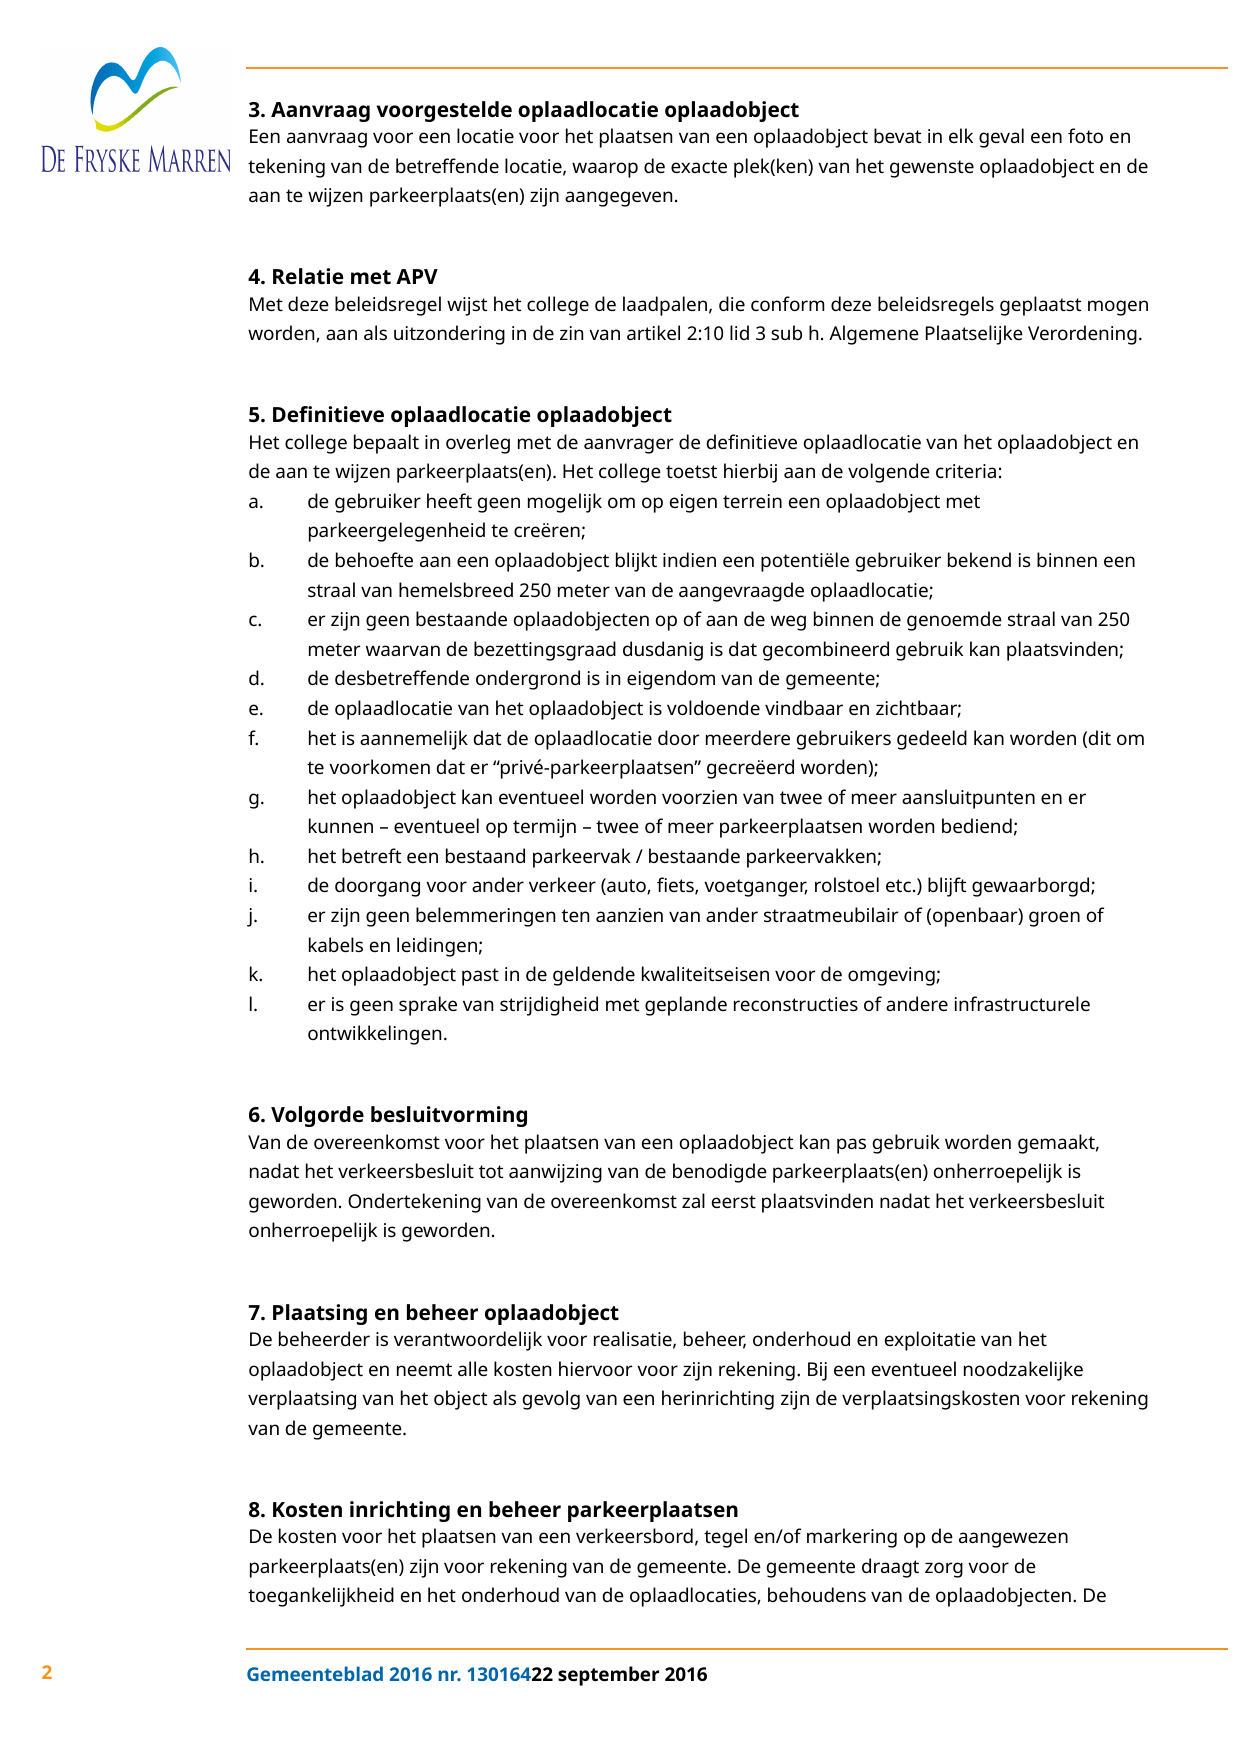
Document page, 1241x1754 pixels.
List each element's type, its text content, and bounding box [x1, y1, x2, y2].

text 4. Relatie met APV [248, 262, 1152, 291]
text 6. Volgorde besluitvorming [248, 1101, 1152, 1129]
list de oplaadlocatie van het oplaadobject is voldoende vindbaar en zichtbaar; [248, 695, 1152, 721]
list de doorgang voor ander verkeer (auto, fiets, voetganger, rolstoel etc.) blijft gewaarborgd; [248, 873, 1152, 898]
text 7. Plaatsing en beheer oplaadobject [248, 1298, 1152, 1326]
text De beheerder is verantwoordelijk voor realisatie, beheer, onderhoud en exploitatie van het oplaadobject en neemt alle kosten hiervoor voor zijn rekening. Bij een eventueel noodzakelijke verplaatsing van het object als gevolg van een herinrichting zijn de verplaatsingskosten voor rekening van de gemeente. [248, 1326, 1152, 1441]
list de behoefte aan een oplaadobject blijkt indien een potentiële gebruiker bekend is binnen een straal van hemelsbreed 250 meter van de aangevraagde oplaadlocatie; [248, 547, 1152, 602]
text Van de overeenkomst voor het plaatsen van een oplaadobject kan pas gebruik worden gemaakt, nadat het verkeersbesluit tot aanwijzing van de benodigde parkeerplaats(en) onherroepelijk is geworden. Ondertekening van de overeenkomst zal eerst plaatsvinden nadat het verkeersbesluit onherroepelijk is geworden. [248, 1129, 1152, 1243]
text Met deze beleidsregel wijst het college de laadpalen, die conform deze beleidsregels geplaatst mogen worden, aan als uitzondering in de zin van artikel 2:10 lid 3 sub h. Algemene Plaatselijke Verordening. [248, 291, 1152, 346]
text Het college bepaalt in overleg met de aanvrager de definitieve oplaadlocatie van het oplaadobject en de aan te wijzen parkeerplaats(en). Het college toetst hierbij aan de volgende criteria: [248, 429, 1152, 484]
picture [41, 47, 231, 172]
list de desbetreffende ondergrond is in eigendom van de gemeente; [248, 666, 1152, 691]
list er is geen sprake van strijdigheid met geplande reconstructies of andere infrastructurele ontwikkelingen. [248, 991, 1152, 1046]
text 5. Definitieve oplaadlocatie oplaadobject [248, 400, 1152, 429]
list het oplaadobject past in de geldende kwaliteitseisen voor de omgeving; [248, 961, 1152, 987]
list er zijn geen bestaande oplaadobjecten op of aan de weg binnen de genoemde straal van 250 meter waarvan de bezettingsgraad dusdanig is dat gecombineerd gebruik kan plaatsvinden; [248, 606, 1152, 662]
list de gebruiker heeft geen mogelijk om op eigen terrein een oplaadobject met parkeergelegenheid te creëren; [248, 488, 1152, 543]
list het is aannemelijk dat de oplaadlocatie door meerdere gebruikers gedeeld kan worden (dit om te voorkomen dat er “privé-parkeerplaatsen” gecreëerd worden); [248, 725, 1152, 780]
list het oplaadobject kan eventueel worden voorzien van twee of meer aansluitpunten en er kunnen – eventueel op termijn – twee of meer parkeerplaatsen worden bediend; [248, 784, 1152, 839]
list er zijn geen belemmeringen ten aanzien van ander straatmeubilair of (openbaar) groen of kabels en leidingen; [248, 902, 1152, 957]
text De kosten voor het plaatsen van een verkeersbord, tegel en/of markering op de aangewezen parkeerplaats(en) zijn voor rekening van de gemeente. De gemeente draagt zorg voor de toegankelijkheid en het onderhoud van de oplaadlocaties, behoudens van de oplaadobjecten. De [248, 1523, 1152, 1608]
text 8. Kosten inrichting en beheer parkeerplaatsen [248, 1495, 1152, 1523]
text 3. Aanvraag voorgestelde oplaadlocatie oplaadobject [248, 95, 1152, 123]
text Een aanvraag voor een locatie voor het plaatsen van een oplaadobject bevat in elk geval een foto en tekening van de betreffende locatie, waarop de exacte plek(ken) van het gewenste oplaadobject en de aan te wijzen parkeerplaats(en) zijn aangegeven. [248, 123, 1152, 208]
list het betreft een bestaand parkeervak / bestaande parkeervakken; [248, 843, 1152, 869]
